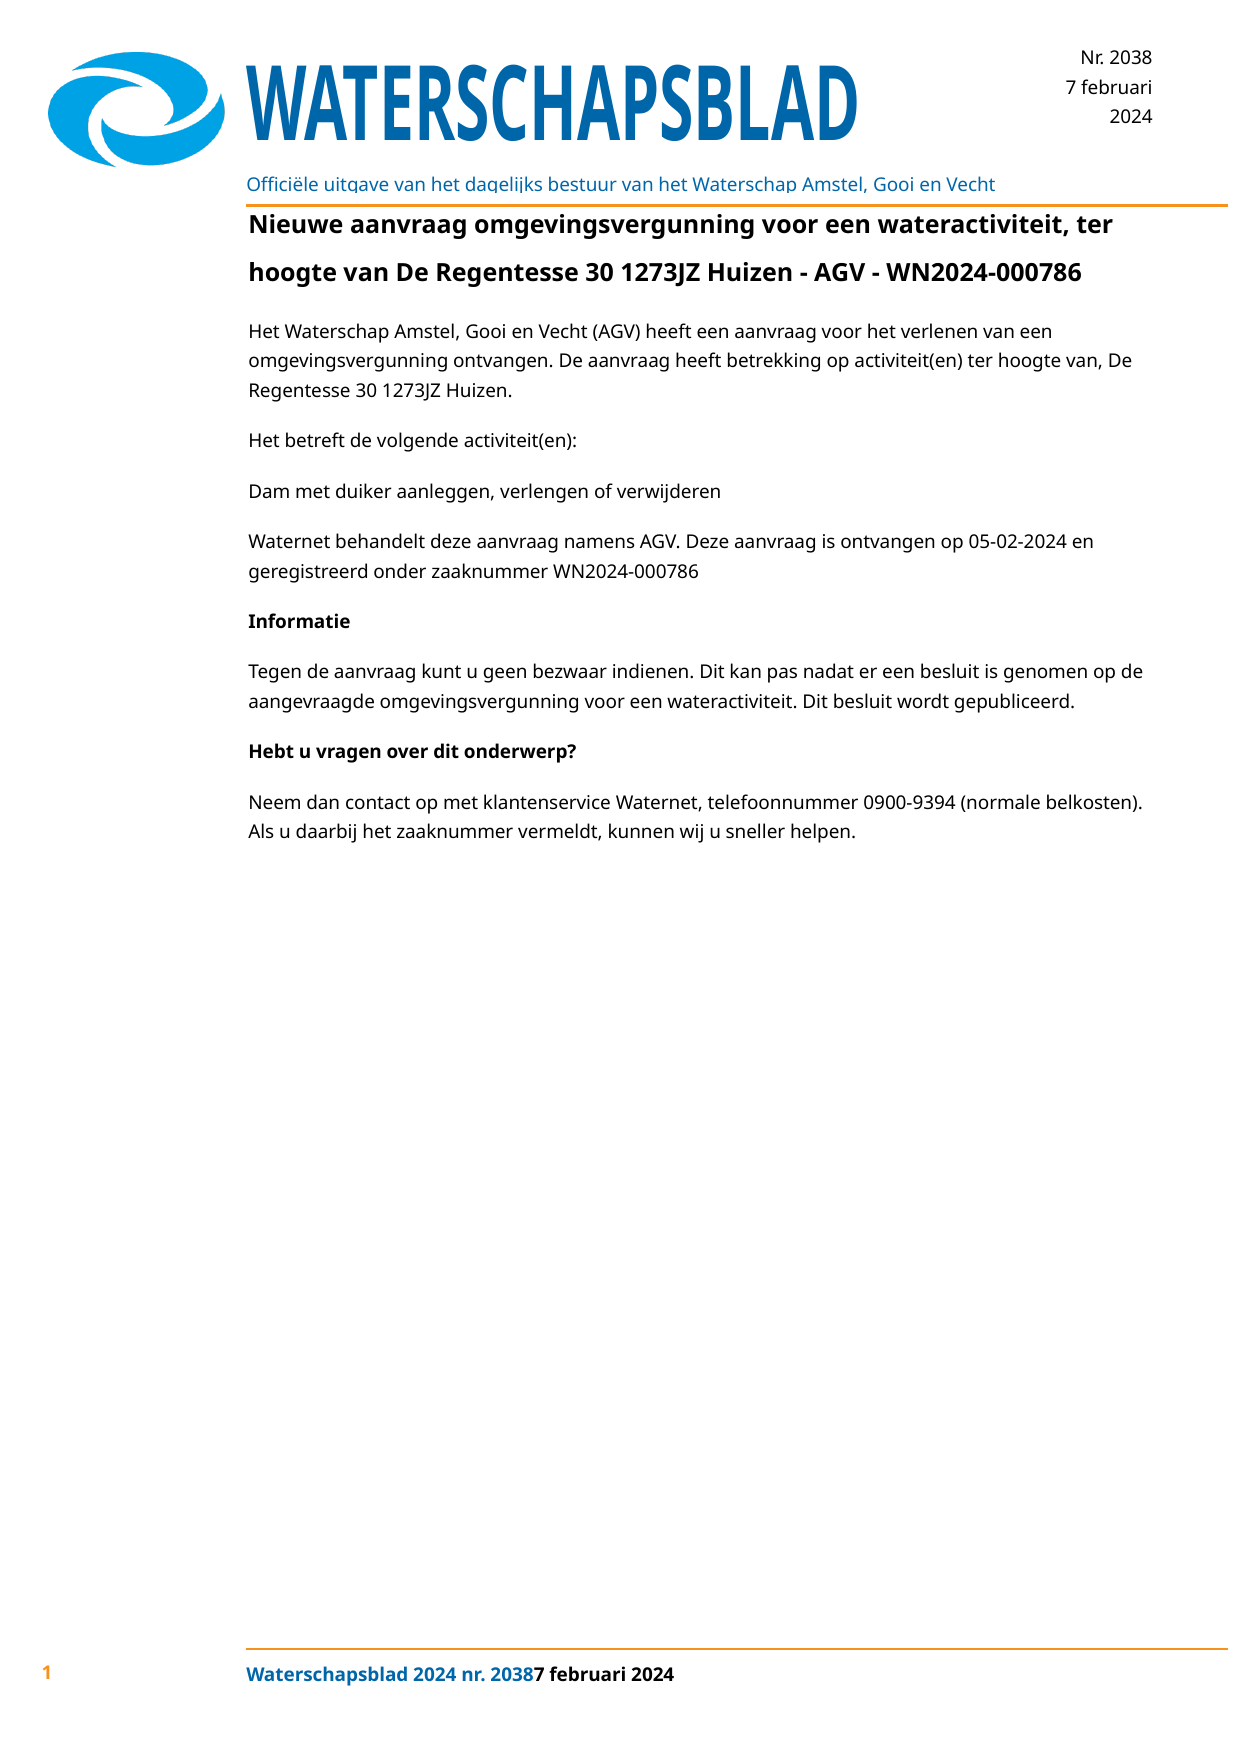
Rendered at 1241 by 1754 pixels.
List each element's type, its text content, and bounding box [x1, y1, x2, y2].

text Hebt u vragen over dit onderwerp? [248, 739, 1152, 764]
text Nieuwe aanvraag omgevingsvergunning voor een wateractiviteit, ter hoogte van De Regentesse 30 1273JZ Huizen - AGV - WN2024-000786 [248, 207, 1152, 288]
text Waternet behandelt deze aanvraag namens AGV. Deze aanvraag is ontvangen op 05-02-2024 en geregistreerd onder zaaknummer WN2024-000786 [248, 528, 1152, 584]
text Neem dan contact op met klantenservice Waternet, telefoonnummer 0900-9394 (normale belkosten). Als u daarbij het zaaknummer vermeldt, kunnen wij u sneller helpen. [248, 789, 1152, 844]
text Het betreft de volgende activiteit(en): [248, 427, 1152, 453]
text Het Waterschap Amstel, Gooi en Vecht (AGV) heeft een aanvraag voor het verlenen van een omgevingsvergunning ontvangen. De aanvraag heeft betrekking op activiteit(en) ter hoogte van, De Regentesse 30 1273JZ Huizen. [248, 318, 1152, 403]
text Tegen de aanvraag kunt u geen bezwaar indienen. Dit kan pas nadat er een besluit is genomen op de aangevraagde omgevingsvergunning voor een wateractiviteit. Dit besluit wordt gepubliceerd. [248, 659, 1152, 714]
picture [41, 47, 231, 172]
text Dam met duiker aanleggen, verlengen of verwijderen [248, 478, 1152, 504]
text Informatie [248, 608, 1152, 634]
